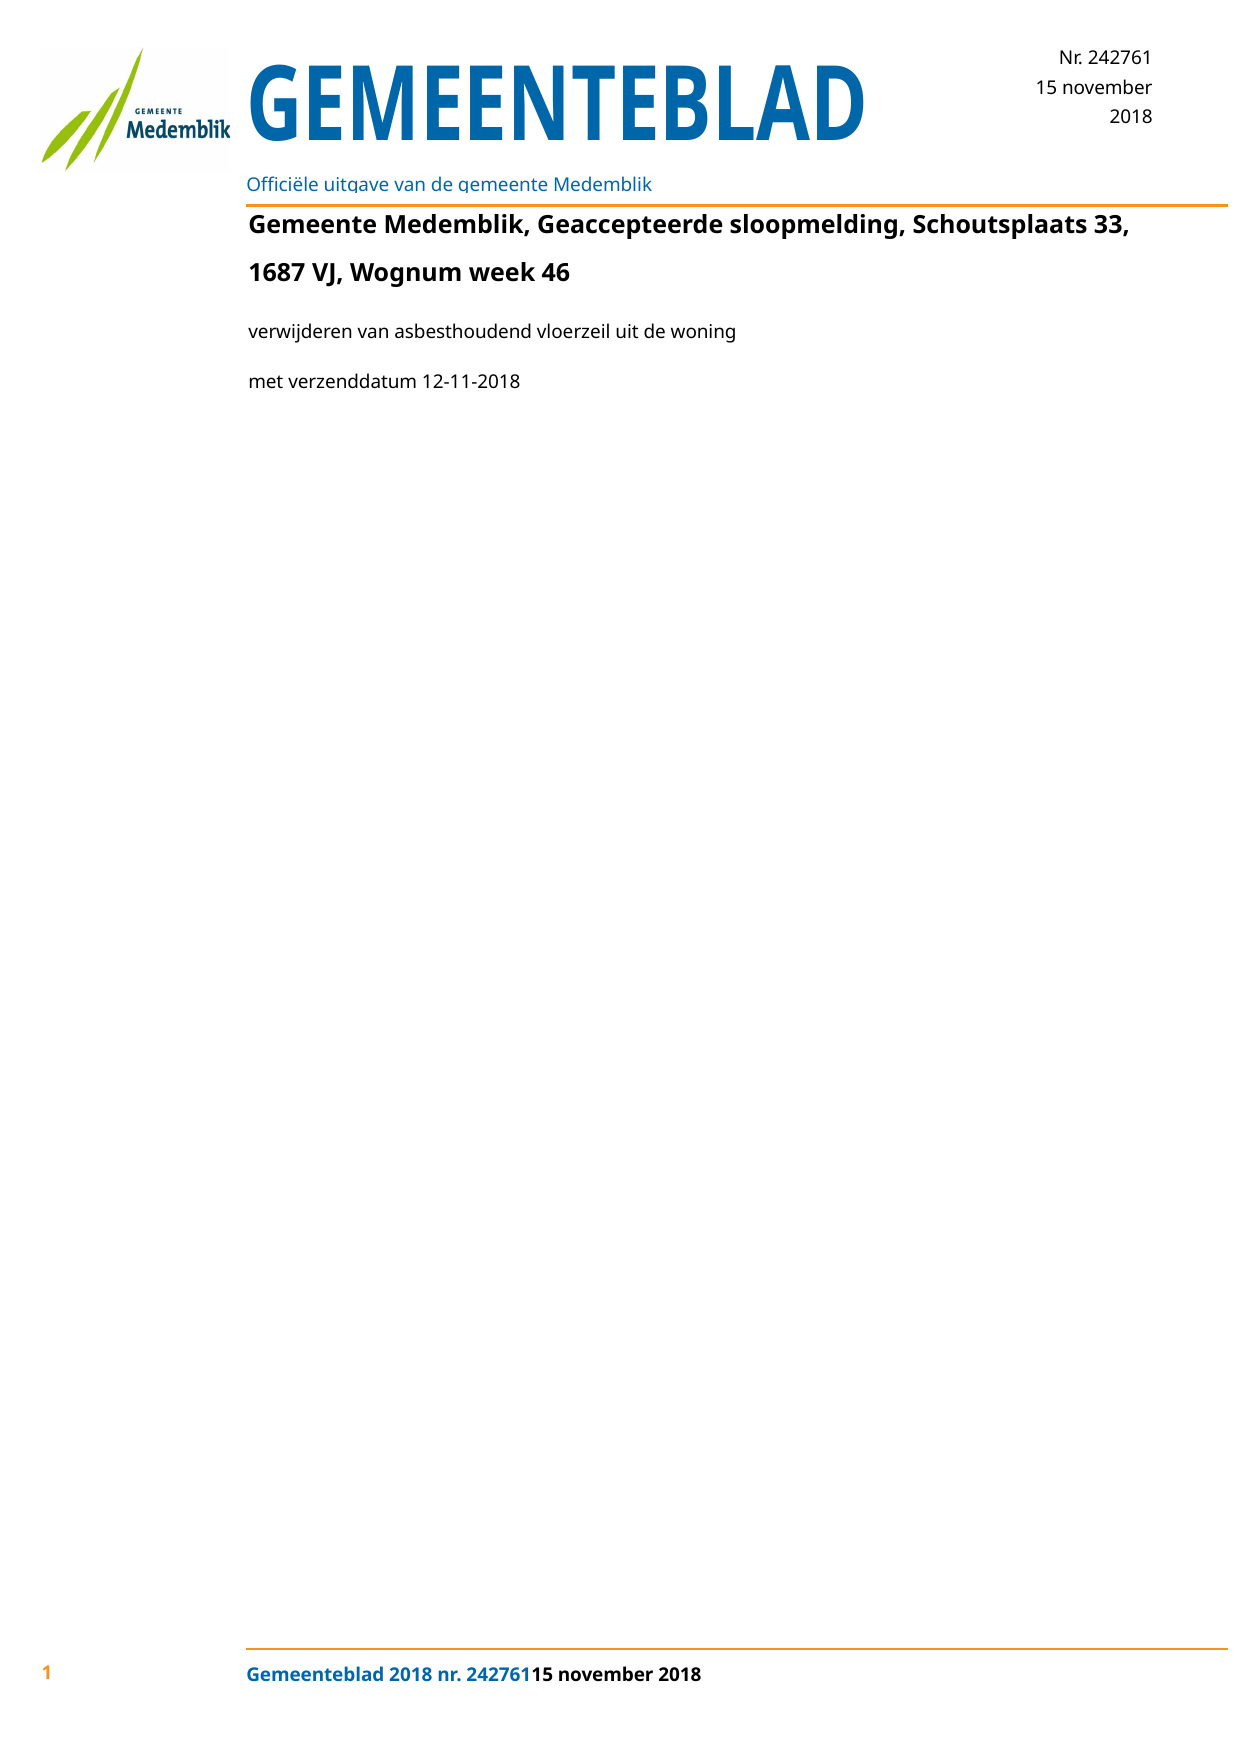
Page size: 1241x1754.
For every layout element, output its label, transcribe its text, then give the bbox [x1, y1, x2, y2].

text Gemeente Medemblik, Geaccepteerde sloopmelding, Schoutsplaats 33, 1687 VJ, Wognum week 46 [248, 207, 1152, 288]
text verwijderen van asbesthoudend vloerzeil uit de woning [248, 318, 1152, 344]
text met verzenddatum 12-11-2018 [248, 368, 1152, 394]
picture [41, 47, 231, 172]
